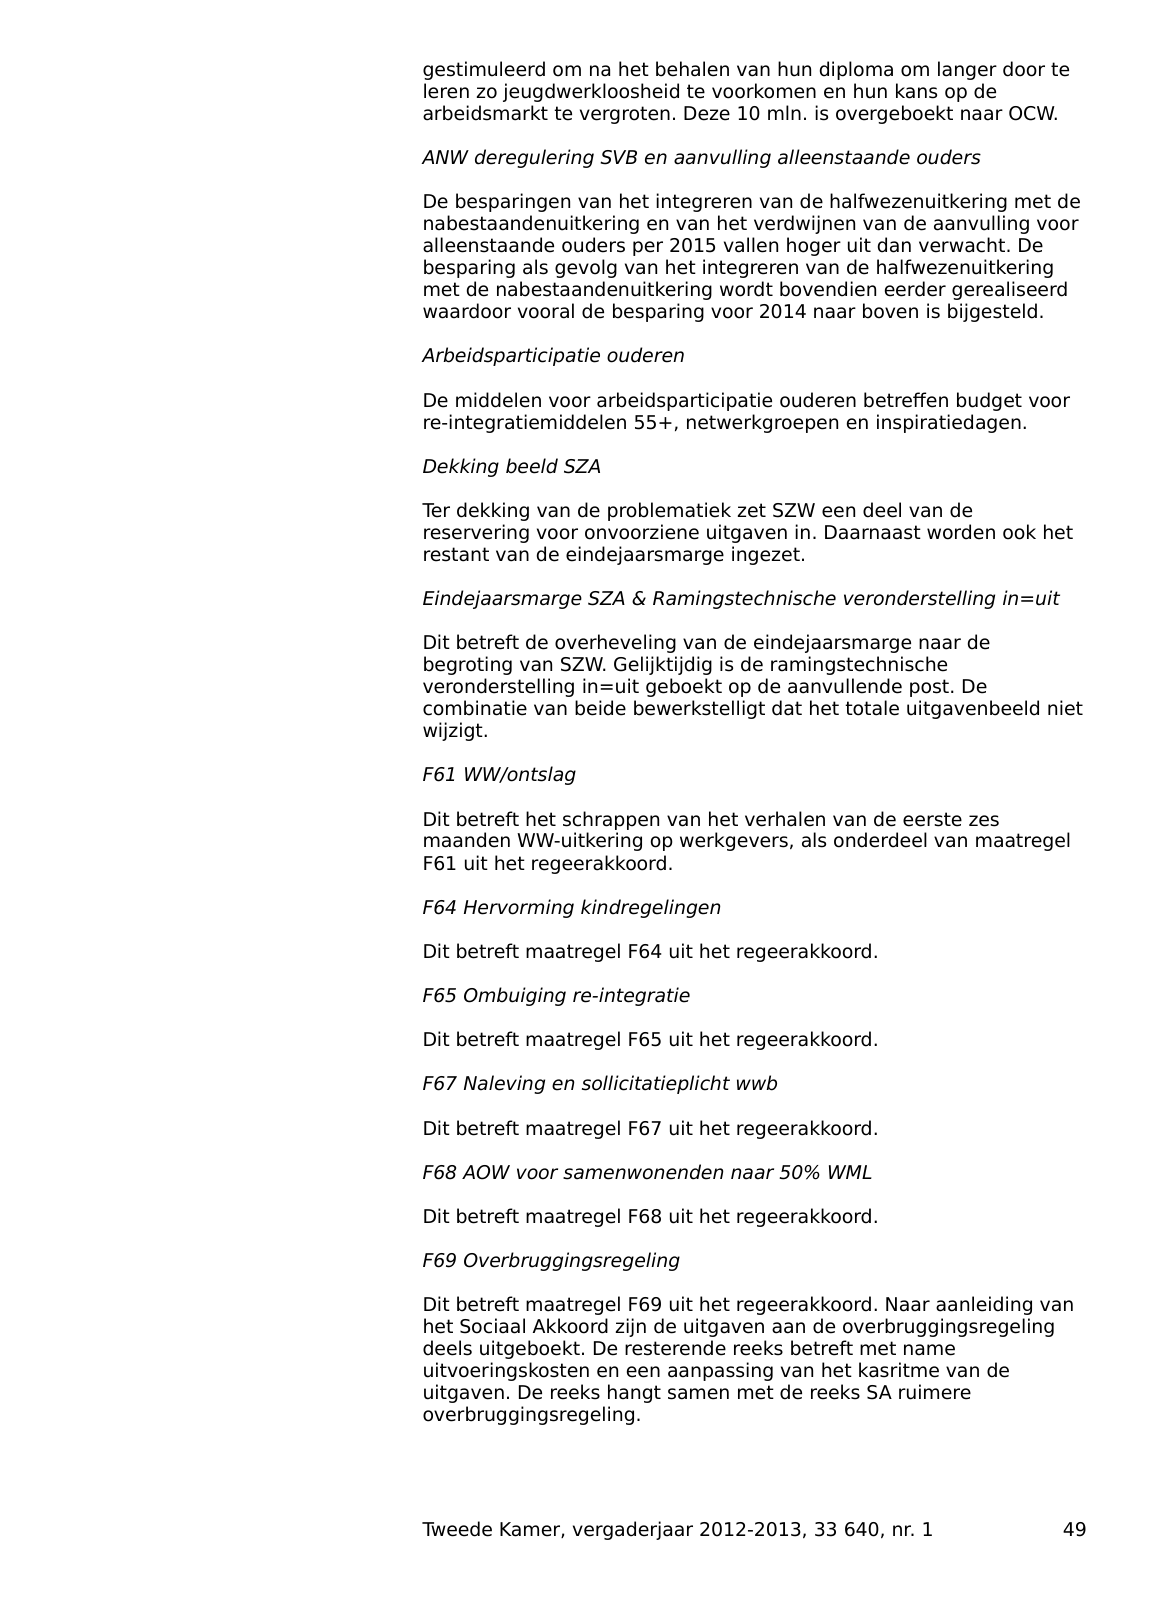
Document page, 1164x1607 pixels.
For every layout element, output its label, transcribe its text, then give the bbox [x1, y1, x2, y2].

text De middelen voor arbeidsparticipatie ouderen betreffen budget voor re-integratiemiddelen 55+, netwerkgroepen en inspiratiedagen. [422, 389, 1087, 433]
text Dit betreft maatregel F65 uit het regeerakkoord. [422, 1029, 1087, 1051]
subtitle F61 WW/ontslag [422, 764, 1087, 786]
text Dit betreft de overheveling van de eindejaarsmarge naar de begroting van SZW. Gelijktijdig is de ramingstechnische veronderstelling in=uit geboekt op de aanvullende post. De combinatie van beide bewerkstelligt dat het totale uitgavenbeeld niet wijzigt. [422, 632, 1087, 742]
subtitle F67 Naleving en sollicitatieplicht wwb [422, 1073, 1087, 1095]
subtitle F68 AOW voor samenwonenden naar 50% WML [422, 1162, 1087, 1183]
text De besparingen van het integreren van de halfwezenuitkering met de nabestaandenuitkering en van het verdwijnen van de aanvulling voor alleenstaande ouders per 2015 vallen hoger uit dan verwacht. De besparing als gevolg van het integreren van de halfwezenuitkering met de nabestaandenuitkering wordt bovendien eerder gerealiseerd waardoor vooral de besparing voor 2014 naar boven is bijgesteld. [422, 191, 1087, 323]
subtitle Arbeidsparticipatie ouderen [422, 345, 1087, 367]
text Dit betreft maatregel F67 uit het regeerakkoord. [422, 1117, 1087, 1139]
subtitle F69 Overbruggingsregeling [422, 1250, 1087, 1272]
subtitle Dekking beeld SZA [422, 456, 1087, 478]
subtitle ANW deregulering SVB en aanvulling alleenstaande ouders [422, 147, 1087, 169]
text Dit betreft maatregel F68 uit het regeerakkoord. [422, 1206, 1087, 1228]
text Dit betreft het schrappen van het verhalen van de eerste zes maanden WW-uitkering op werkgevers, als onderdeel van maatregel F61 uit het regeerakkoord. [422, 808, 1087, 874]
text Dit betreft maatregel F64 uit het regeerakkoord. [422, 941, 1087, 963]
text gestimuleerd om na het behalen van hun diploma om langer door te leren zo jeugdwerkloosheid te voorkomen en hun kans op de arbeidsmarkt te vergroten. Deze 10 mln. is overgeboekt naar OCW. [422, 59, 1087, 125]
subtitle F65 Ombuiging re-integratie [422, 985, 1087, 1007]
subtitle Eindejaarsmarge SZA & Ramingstechnische veronderstelling in=uit [422, 588, 1087, 610]
text Dit betreft maatregel F69 uit het regeerakkoord. Naar aanleiding van het Sociaal Akkoord zijn de uitgaven aan de overbruggingsregeling deels uitgeboekt. De resterende reeks betreft met name uitvoeringskosten en een aanpassing van het kasritme van de uitgaven. De reeks hangt samen met de reeks SA ruimere overbruggingsregeling. [422, 1294, 1087, 1426]
subtitle F64 Hervorming kindregelingen [422, 897, 1087, 918]
text Ter dekking van de problematiek zet SZW een deel van de reservering voor onvoorziene uitgaven in. Daarnaast worden ook het restant van de eindejaarsmarge ingezet. [422, 500, 1087, 566]
